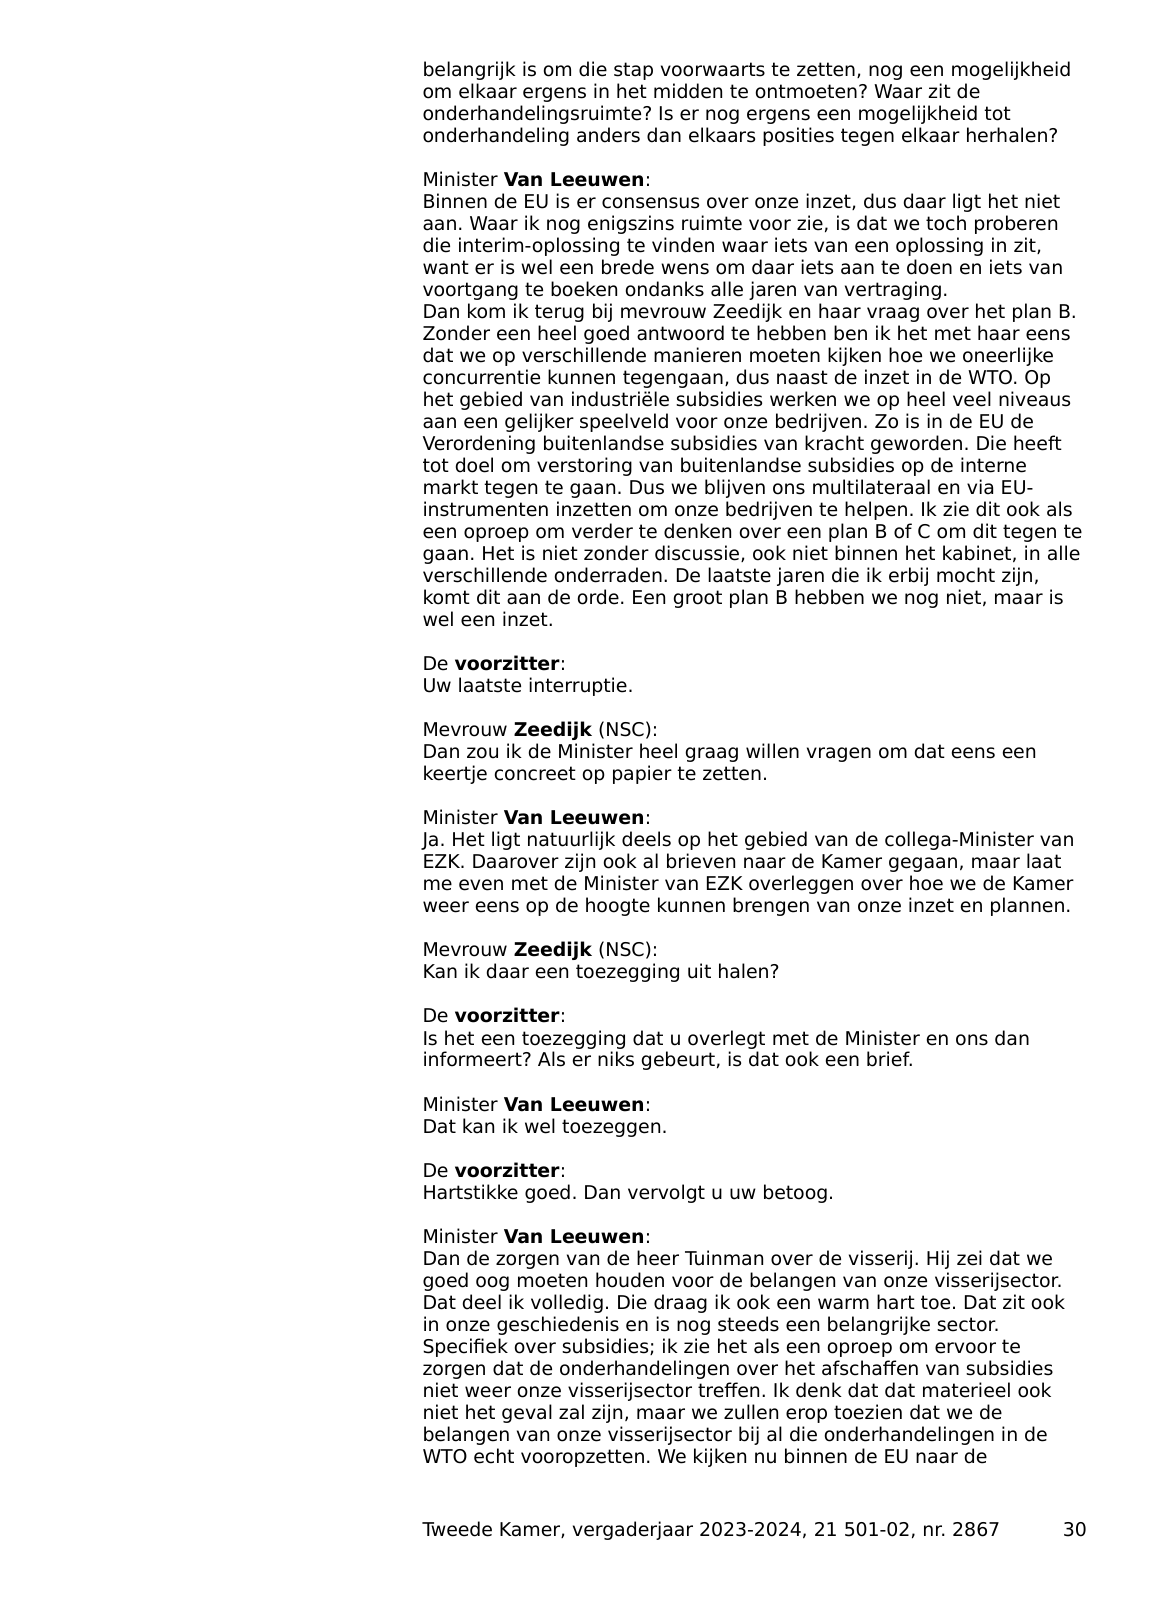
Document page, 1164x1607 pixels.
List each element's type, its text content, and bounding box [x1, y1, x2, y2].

text Dan de zorgen van de heer Tuinman over de visserij. Hij zei dat we goed oog moeten houden voor de belangen van onze visserijsector. Dat deel ik volledig. Die draag ik ook een warm hart toe. Dat zit ook in onze geschiedenis en is nog steeds een belangrijke sector. Specifiek over subsidies; ik zie het als een oproep om ervoor te zorgen dat de onderhandelingen over het afschaffen van subsidies niet weer onze visserijsector treffen. Ik denk dat dat materieel ook niet het geval zal zijn, maar we zullen erop toezien dat we de belangen van onze visserijsector bij al die onderhandelingen in de WTO echt vooropzetten. We kijken nu binnen de EU naar de [422, 1248, 1087, 1468]
text Minister Van Leeuwen: [422, 807, 1087, 829]
text Minister Van Leeuwen: [422, 169, 1087, 191]
text Mevrouw Zeedijk (NSC): [422, 939, 1087, 961]
text Kan ik daar een toezegging uit halen? [422, 961, 1087, 983]
text Minister Van Leeuwen: [422, 1093, 1087, 1116]
text Dan zou ik de Minister heel graag willen vragen om dat eens een keertje concreet op papier te zetten. [422, 741, 1087, 785]
text Hartstikke goed. Dan vervolgt u uw betoog. [422, 1182, 1087, 1204]
text Binnen de EU is er consensus over onze inzet, dus daar ligt het niet aan. Waar ik nog enigszins ruimte voor zie, is dat we toch proberen die interim-oplossing te vinden waar iets van een oplossing in zit, want er is wel een brede wens om daar iets aan te doen en iets van voortgang te boeken ondanks alle jaren van vertraging. [422, 191, 1087, 301]
text Is het een toezegging dat u overlegt met de Minister en ons dan informeert? Als er niks gebeurt, is dat ook een brief. [422, 1027, 1087, 1071]
text De voorzitter: [422, 1005, 1087, 1027]
text belangrijk is om die stap voorwaarts te zetten, nog een mogelijkheid om elkaar ergens in het midden te ontmoeten? Waar zit de onderhandelingsruimte? Is er nog ergens een mogelijkheid tot onderhandeling anders dan elkaars posities tegen elkaar herhalen? [422, 59, 1087, 147]
text Uw laatste interruptie. [422, 675, 1087, 697]
text De voorzitter: [422, 1160, 1087, 1182]
text Dan kom ik terug bij mevrouw Zeedijk en haar vraag over het plan B. Zonder een heel goed antwoord te hebben ben ik het met haar eens dat we op verschillende manieren moeten kijken hoe we oneerlijke concurrentie kunnen tegengaan, dus naast de inzet in de WTO. Op het gebied van industriële subsidies werken we op heel veel niveaus aan een gelijker speelveld voor onze bedrijven. Zo is in de EU de Verordening buitenlandse subsidies van kracht geworden. Die heeft tot doel om verstoring van buitenlandse subsidies op de interne markt tegen te gaan. Dus we blijven ons multilateraal en via EU-instrumenten inzetten om onze bedrijven te helpen. Ik zie dit ook als een oproep om verder te denken over een plan B of C om dit tegen te gaan. Het is niet zonder discussie, ook niet binnen het kabinet, in alle verschillende onderraden. De laatste jaren die ik erbij mocht zijn, komt dit aan de orde. Een groot plan B hebben we nog niet, maar is wel een inzet. [422, 301, 1087, 631]
text Mevrouw Zeedijk (NSC): [422, 719, 1087, 741]
text Minister Van Leeuwen: [422, 1226, 1087, 1248]
text De voorzitter: [422, 653, 1087, 675]
text Ja. Het ligt natuurlijk deels op het gebied van de collega-Minister van EZK. Daarover zijn ook al brieven naar de Kamer gegaan, maar laat me even met de Minister van EZK overleggen over hoe we de Kamer weer eens op de hoogte kunnen brengen van onze inzet en plannen. [422, 829, 1087, 917]
text Dat kan ik wel toezeggen. [422, 1116, 1087, 1137]
